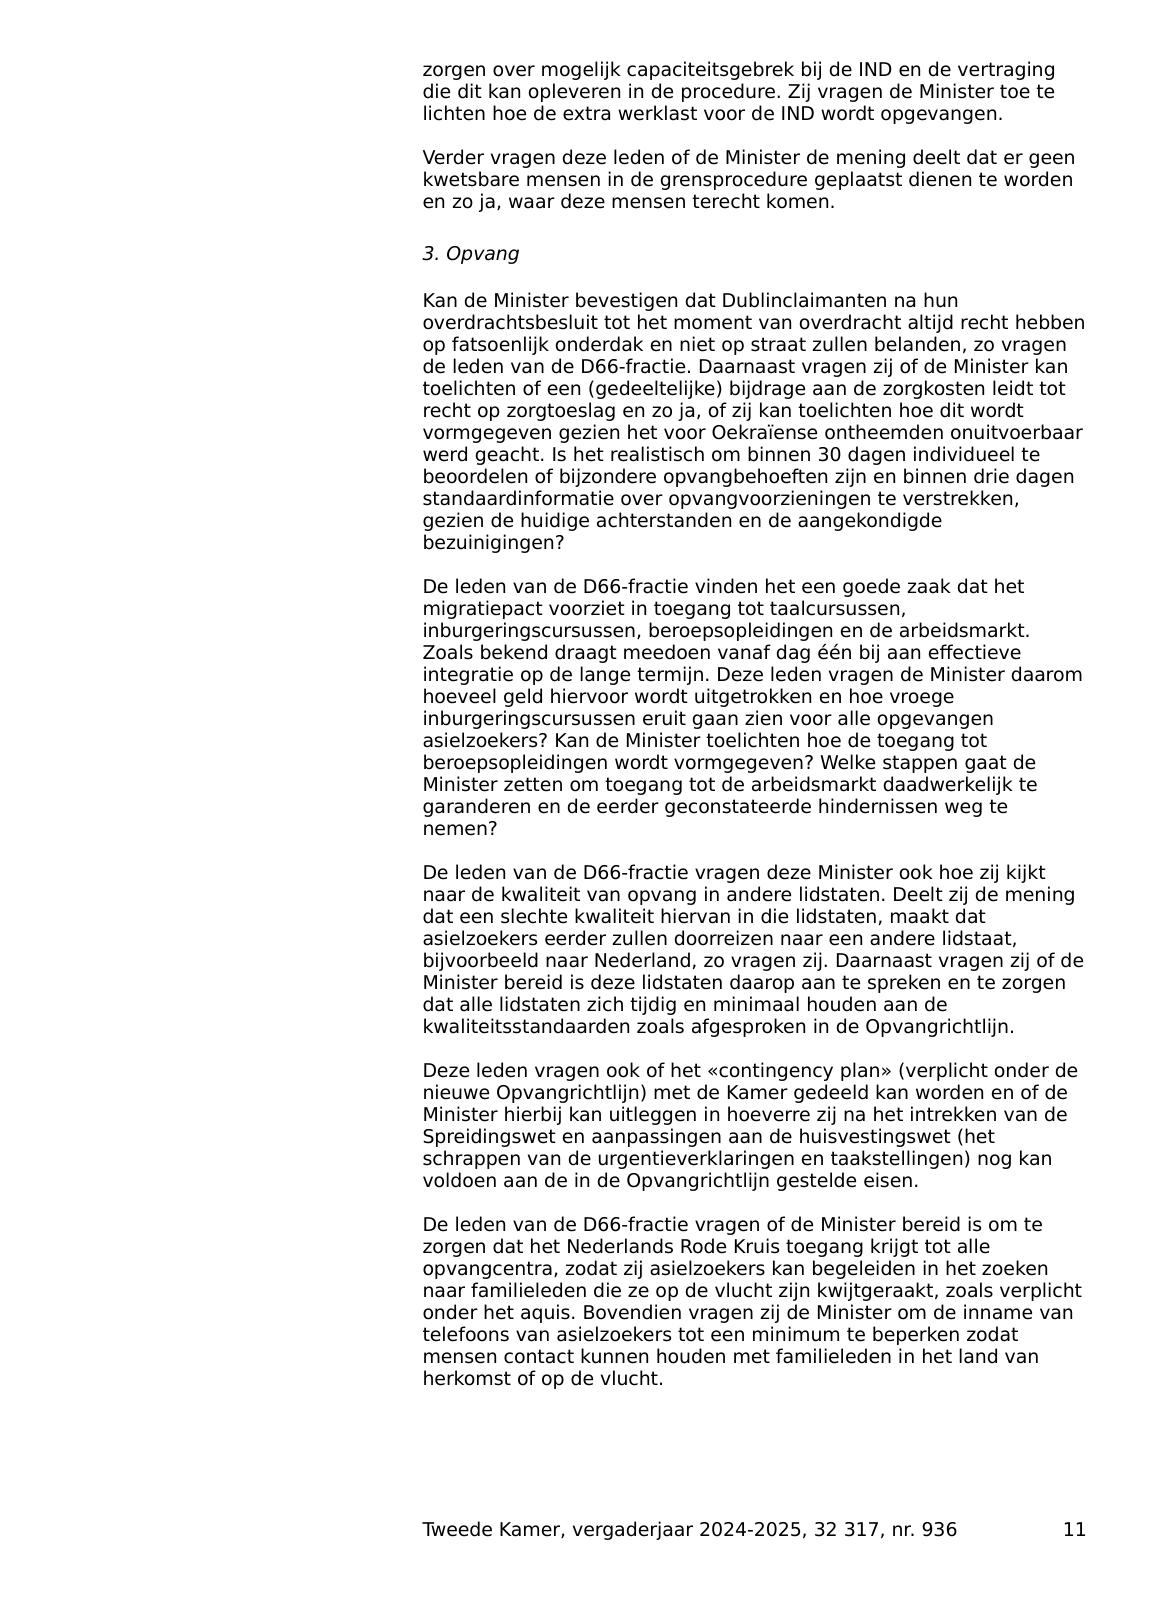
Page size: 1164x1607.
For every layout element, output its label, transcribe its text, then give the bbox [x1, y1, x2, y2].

text De leden van de D66-fractie vragen deze Minister ook hoe zij kijkt naar de kwaliteit van opvang in andere lidstaten. Deelt zij de mening dat een slechte kwaliteit hiervan in die lidstaten, maakt dat asielzoekers eerder zullen doorreizen naar een andere lidstaat, bijvoorbeeld naar Nederland, zo vragen zij. Daarnaast vragen zij of de Minister bereid is deze lidstaten daarop aan te spreken en te zorgen dat alle lidstaten zich tijdig en minimaal houden aan de kwaliteitsstandaarden zoals afgesproken in de Opvangrichtlijn. [422, 862, 1087, 1038]
text Verder vragen deze leden of de Minister de mening deelt dat er geen kwetsbare mensen in de grensprocedure geplaatst dienen te worden en zo ja, waar deze mensen terecht komen. [422, 147, 1087, 213]
text Kan de Minister bevestigen dat Dublinclaimanten na hun overdrachtsbesluit tot het moment van overdracht altijd recht hebben op fatsoenlijk onderdak en niet op straat zullen belanden, zo vragen de leden van de D66-fractie. Daarnaast vragen zij of de Minister kan toelichten of een (gedeeltelijke) bijdrage aan de zorgkosten leidt tot recht op zorgtoeslag en zo ja, of zij kan toelichten hoe dit wordt vormgegeven gezien het voor Oekraïense ontheemden onuitvoerbaar werd geacht. Is het realistisch om binnen 30 dagen individueel te beoordelen of bijzondere opvangbehoeften zijn en binnen drie dagen standaardinformatie over opvangvoorzieningen te verstrekken, gezien de huidige achterstanden en de aangekondigde bezuinigingen? [422, 290, 1087, 554]
text De leden van de D66-fractie vragen of de Minister bereid is om te zorgen dat het Nederlands Rode Kruis toegang krijgt tot alle opvangcentra, zodat zij asielzoekers kan begeleiden in het zoeken naar familieleden die ze op de vlucht zijn kwijtgeraakt, zoals verplicht onder het aquis. Bovendien vragen zij de Minister om de inname van telefoons van asielzoekers tot een minimum te beperken zodat mensen contact kunnen houden met familieleden in het land van herkomst of op de vlucht. [422, 1214, 1087, 1390]
subtitle 3. Opvang [422, 243, 1087, 265]
text De leden van de D66-fractie vinden het een goede zaak dat het migratiepact voorziet in toegang tot taalcursussen, inburgeringscursussen, beroepsopleidingen en de arbeidsmarkt. Zoals bekend draagt meedoen vanaf dag één bij aan effectieve integratie op de lange termijn. Deze leden vragen de Minister daarom hoeveel geld hiervoor wordt uitgetrokken en hoe vroege inburgeringscursussen eruit gaan zien voor alle opgevangen asielzoekers? Kan de Minister toelichten hoe de toegang tot beroepsopleidingen wordt vormgegeven? Welke stappen gaat de Minister zetten om toegang tot de arbeidsmarkt daadwerkelijk te garanderen en de eerder geconstateerde hindernissen weg te nemen? [422, 576, 1087, 840]
text Deze leden vragen ook of het «contingency plan» (verplicht onder de nieuwe Opvangrichtlijn) met de Kamer gedeeld kan worden en of de Minister hierbij kan uitleggen in hoeverre zij na het intrekken van de Spreidingswet en aanpassingen aan de huisvestingswet (het schrappen van de urgentieverklaringen en taakstellingen) nog kan voldoen aan de in de Opvangrichtlijn gestelde eisen. [422, 1060, 1087, 1192]
text zorgen over mogelijk capaciteitsgebrek bij de IND en de vertraging die dit kan opleveren in de procedure. Zij vragen de Minister toe te lichten hoe de extra werklast voor de IND wordt opgevangen. [422, 59, 1087, 125]
